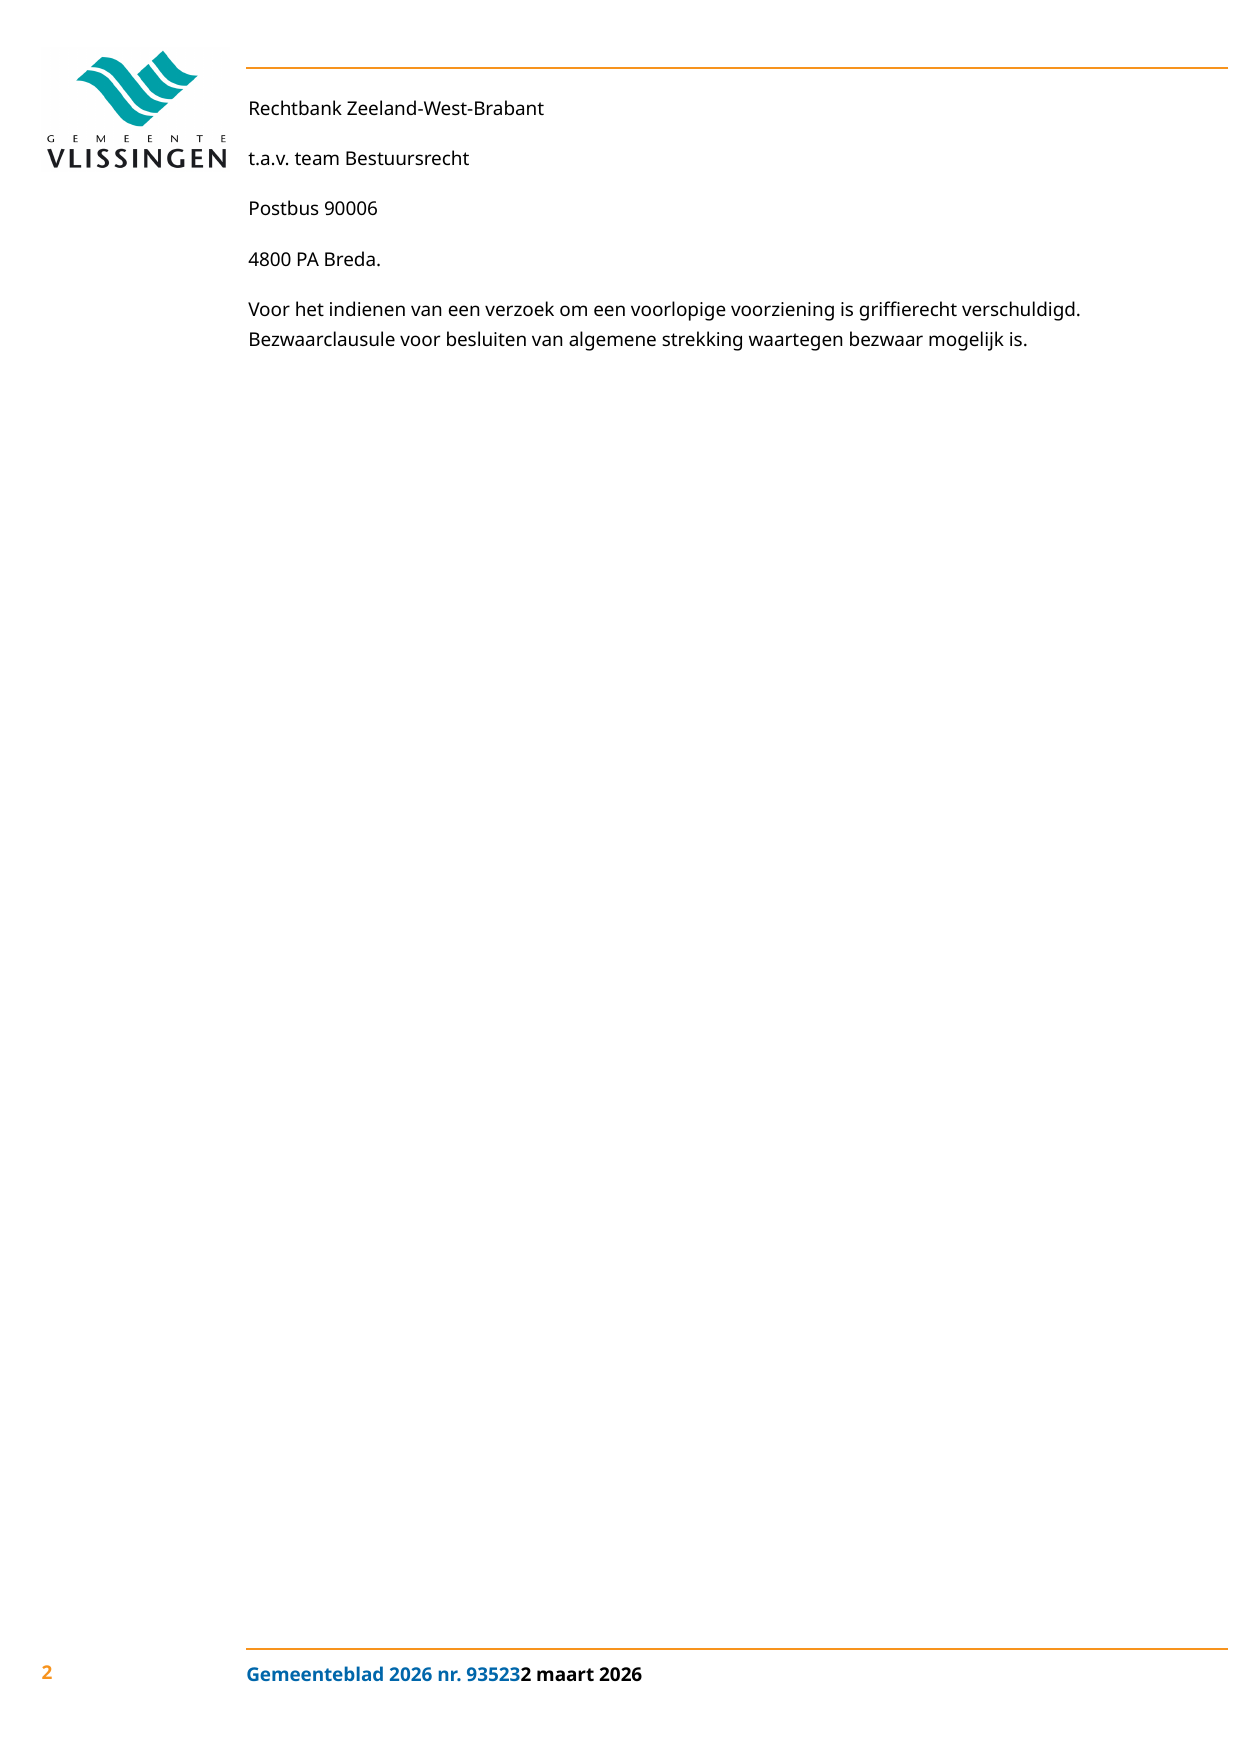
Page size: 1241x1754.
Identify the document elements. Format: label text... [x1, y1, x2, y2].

text Postbus 90006 [248, 196, 1152, 221]
text Voor het indienen van een verzoek om een voorlopige voorziening is griffierecht verschuldigd. Bezwaarclausule voor besluiten van algemene strekking waartegen bezwaar mogelijk is. [248, 296, 1152, 352]
text Rechtbank Zeeland-West-Brabant [248, 95, 1152, 121]
text 4800 PA Breda. [248, 246, 1152, 272]
text t.a.v. team Bestuursrecht [248, 145, 1152, 171]
picture [41, 47, 231, 172]
